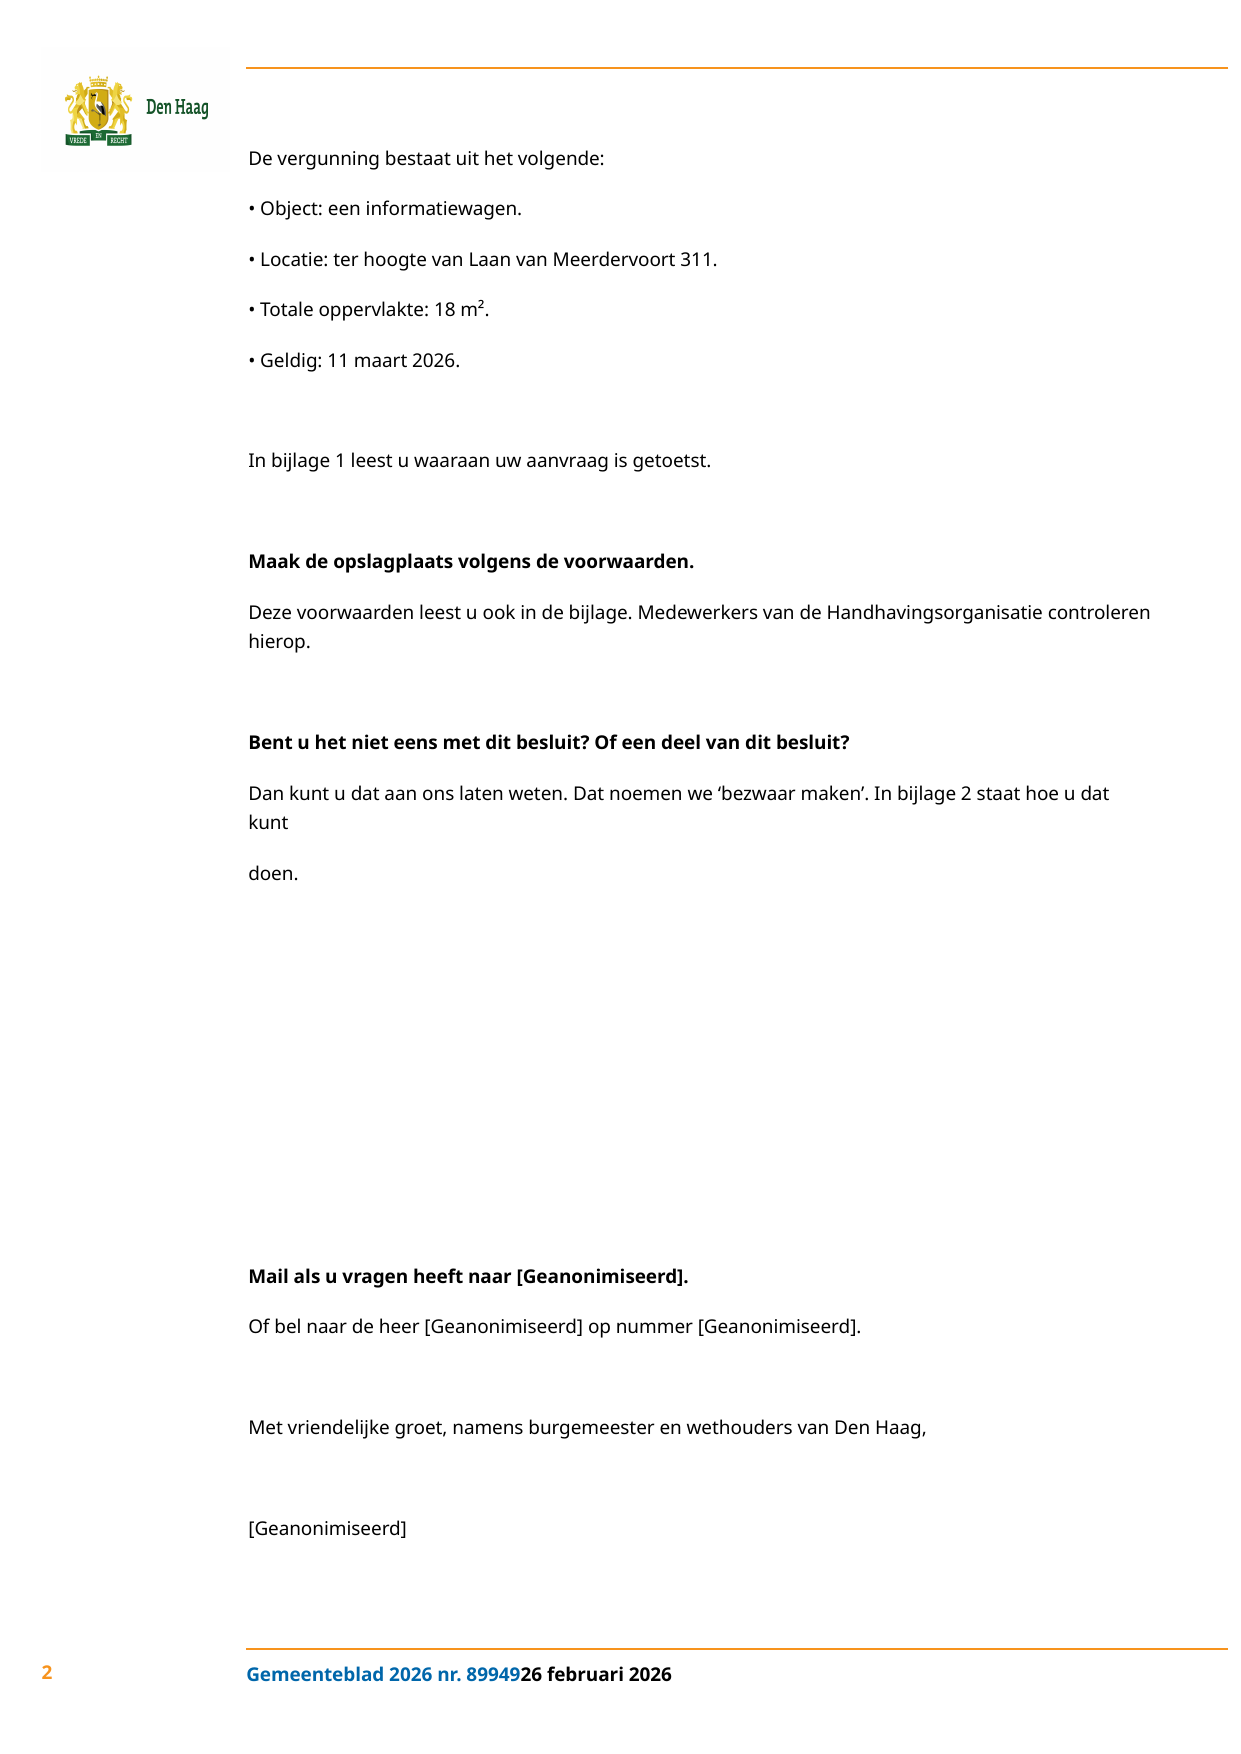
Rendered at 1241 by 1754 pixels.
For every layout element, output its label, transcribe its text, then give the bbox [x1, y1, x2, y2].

text • Object: een informatiewagen. [248, 196, 1152, 221]
text Of bel naar de heer [Geanonimiseerd] op nummer [Geanonimiseerd]. [248, 1313, 1152, 1339]
text Deze voorwaarden leest u ook in de bijlage. Medewerkers van de Handhavingsorganisatie controleren hierop. [248, 599, 1152, 654]
text • Geldig: 11 maart 2026. [248, 347, 1152, 373]
text [Geanonimiseerd] [248, 1515, 1152, 1541]
text Met vriendelijke groet, namens burgemeester en wethouders van Den Haag, [248, 1414, 1152, 1440]
text Bent u het niet eens met dit besluit? Of een deel van dit besluit? [248, 729, 1152, 755]
text • Totale oppervlakte: 18 m². [248, 296, 1152, 322]
text doen. [248, 860, 1152, 886]
text Dan kunt u dat aan ons laten weten. Dat noemen we ‘bezwaar maken’. In bijlage 2 staat hoe u dat kunt [248, 780, 1152, 835]
text In bijlage 1 leest u waaraan uw aanvraag is getoetst. [248, 448, 1152, 473]
text De vergunning bestaat uit het volgende: [248, 145, 1152, 171]
text Maak de opslagplaats volgens de voorwaarden. [248, 548, 1152, 574]
text Mail als u vragen heeft naar [Geanonimiseerd]. [248, 1263, 1152, 1289]
text • Locatie: ter hoogte van Laan van Meerdervoort 311. [248, 246, 1152, 272]
picture [41, 47, 231, 172]
